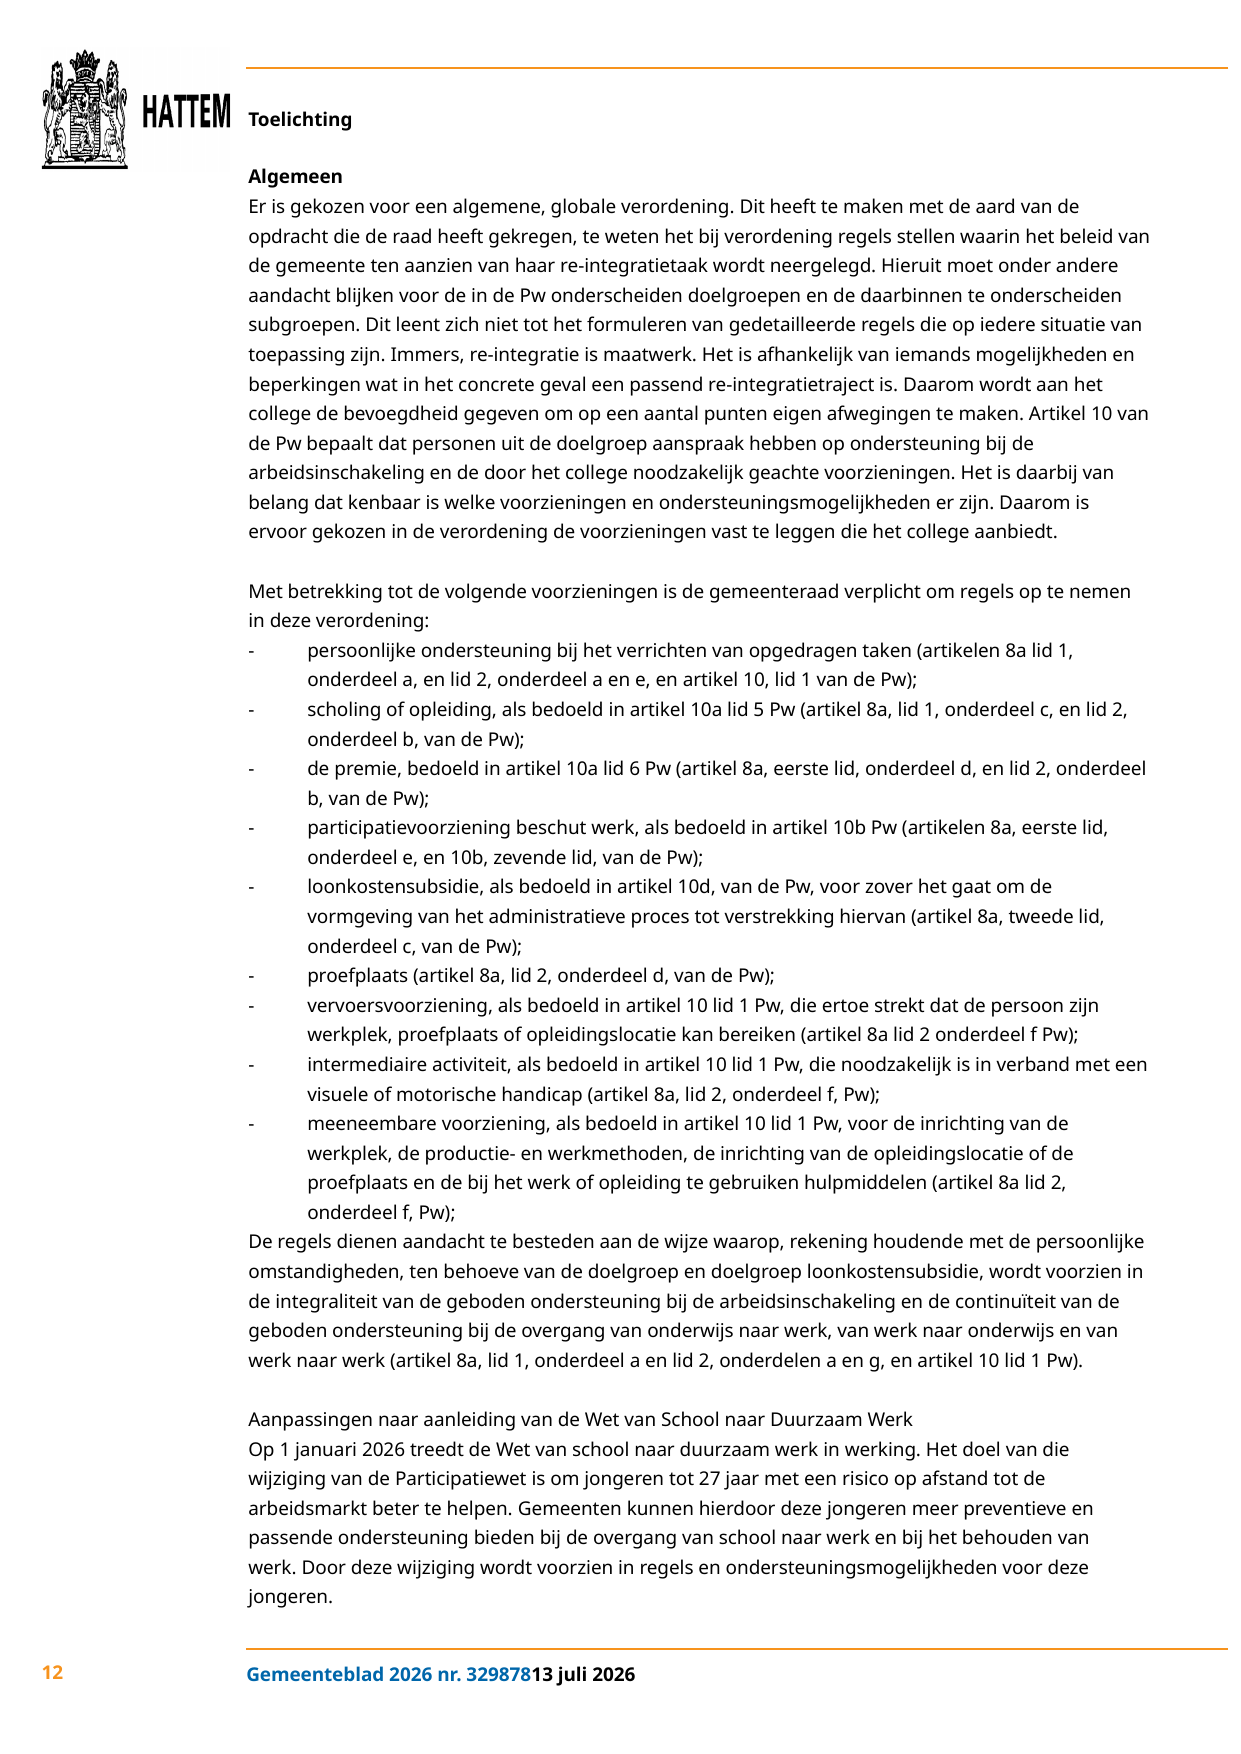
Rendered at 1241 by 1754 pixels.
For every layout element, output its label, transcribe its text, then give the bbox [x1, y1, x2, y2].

list loonkostensubsidie, als bedoeld in artikel 10d, van de Pw, voor zover het gaat om de vormgeving van het administratieve proces tot verstrekking hiervan (artikel 8a, tweede lid, onderdeel c, van de Pw); [248, 874, 1152, 958]
text De regels dienen aandacht te besteden aan de wijze waarop, rekening houdende met de persoonlijke omstandigheden, ten behoeve van de doelgroep en doelgroep loonkostensubsidie, wordt voorzien in de integraliteit van de geboden ondersteuning bij de arbeidsinschakeling en de continuïteit van de geboden ondersteuning bij de overgang van onderwijs naar werk, van werk naar onderwijs en van werk naar werk (artikel 8a, lid 1, onderdeel a en lid 2, onderdelen a en g, en artikel 10 lid 1 Pw). [248, 1229, 1152, 1373]
list vervoersvoorziening, als bedoeld in artikel 10 lid 1 Pw, die ertoe strekt dat de persoon zijn werkplek, proefplaats of opleidingslocatie kan bereiken (artikel 8a lid 2 onderdeel f Pw); [248, 992, 1152, 1047]
list scholing of opleiding, als bedoeld in artikel 10a lid 5 Pw (artikel 8a, lid 1, onderdeel c, en lid 2, onderdeel b, van de Pw); [248, 696, 1152, 751]
list meeneembare voorziening, als bedoeld in artikel 10 lid 1 Pw, voor de inrichting van de werkplek, de productie- en werkmethoden, de inrichting van de opleidingslocatie of de proefplaats en de bij het werk of opleiding te gebruiken hulpmiddelen (artikel 8a lid 2, onderdeel f, Pw); [248, 1110, 1152, 1225]
text Op 1 januari 2026 treedt de Wet van school naar duurzaam werk in werking. Het doel van die wijziging van de Participatiewet is om jongeren tot 27 jaar met een risico op afstand tot de arbeidsmarkt beter te helpen. Gemeenten kunnen hierdoor deze jongeren meer preventieve en passende ondersteuning bieden bij de overgang van school naar werk en bij het behouden van werk. Door deze wijziging wordt voorzien in regels en ondersteuningsmogelijkheden voor deze jongeren. [248, 1436, 1152, 1609]
text Algemeen [248, 164, 1152, 189]
list proefplaats (artikel 8a, lid 2, onderdeel d, van de Pw); [248, 962, 1152, 988]
picture [41, 47, 231, 172]
text Er is gekozen voor een algemene, globale verordening. Dit heeft te maken met de aard van de opdracht die de raad heeft gekregen, te weten het bij verordening regels stellen waarin het beleid van de gemeente ten aanzien van haar re-integratietaak wordt neergelegd. Hieruit moet onder andere aandacht blijken voor de in de Pw onderscheiden doelgroepen en de daarbinnen te onderscheiden subgroepen. Dit leent zich niet tot het formuleren van gedetailleerde regels die op iedere situatie van toepassing zijn. Immers, re-integratie is maatwerk. Het is afhankelijk van iemands mogelijkheden en beperkingen wat in het concrete geval een passend re-integratietraject is. Daarom wordt aan het college de bevoegdheid gegeven om op een aantal punten eigen afwegingen te maken. Artikel 10 van de Pw bepaalt dat personen uit de doelgroep aanspraak hebben op ondersteuning bij de arbeidsinschakeling en de door het college noodzakelijk geachte voorzieningen. Het is daarbij van belang dat kenbaar is welke voorzieningen en ondersteuningsmogelijkheden er zijn. Daarom is ervoor gekozen in de verordening de voorzieningen vast te leggen die het college aanbiedt. [248, 193, 1152, 544]
list persoonlijke ondersteuning bij het verrichten van opgedragen taken (artikelen 8a lid 1, onderdeel a, en lid 2, onderdeel a en e, en artikel 10, lid 1 van de Pw); [248, 637, 1152, 692]
text Toelichting [248, 95, 1152, 134]
text Met betrekking tot de volgende voorzieningen is de gemeenteraad verplicht om regels op te nemen in deze verordening: [248, 578, 1152, 633]
list intermediaire activiteit, als bedoeld in artikel 10 lid 1 Pw, die noodzakelijk is in verband met een visuele of motorische handicap (artikel 8a, lid 2, onderdeel f, Pw); [248, 1051, 1152, 1106]
text Aanpassingen naar aanleiding van de Wet van School naar Duurzaam Werk [248, 1406, 1152, 1432]
list participatievoorziening beschut werk, als bedoeld in artikel 10b Pw (artikelen 8a, eerste lid, onderdeel e, en 10b, zevende lid, van de Pw); [248, 814, 1152, 870]
list de premie, bedoeld in artikel 10a lid 6 Pw (artikel 8a, eerste lid, onderdeel d, en lid 2, onderdeel b, van de Pw); [248, 755, 1152, 811]
